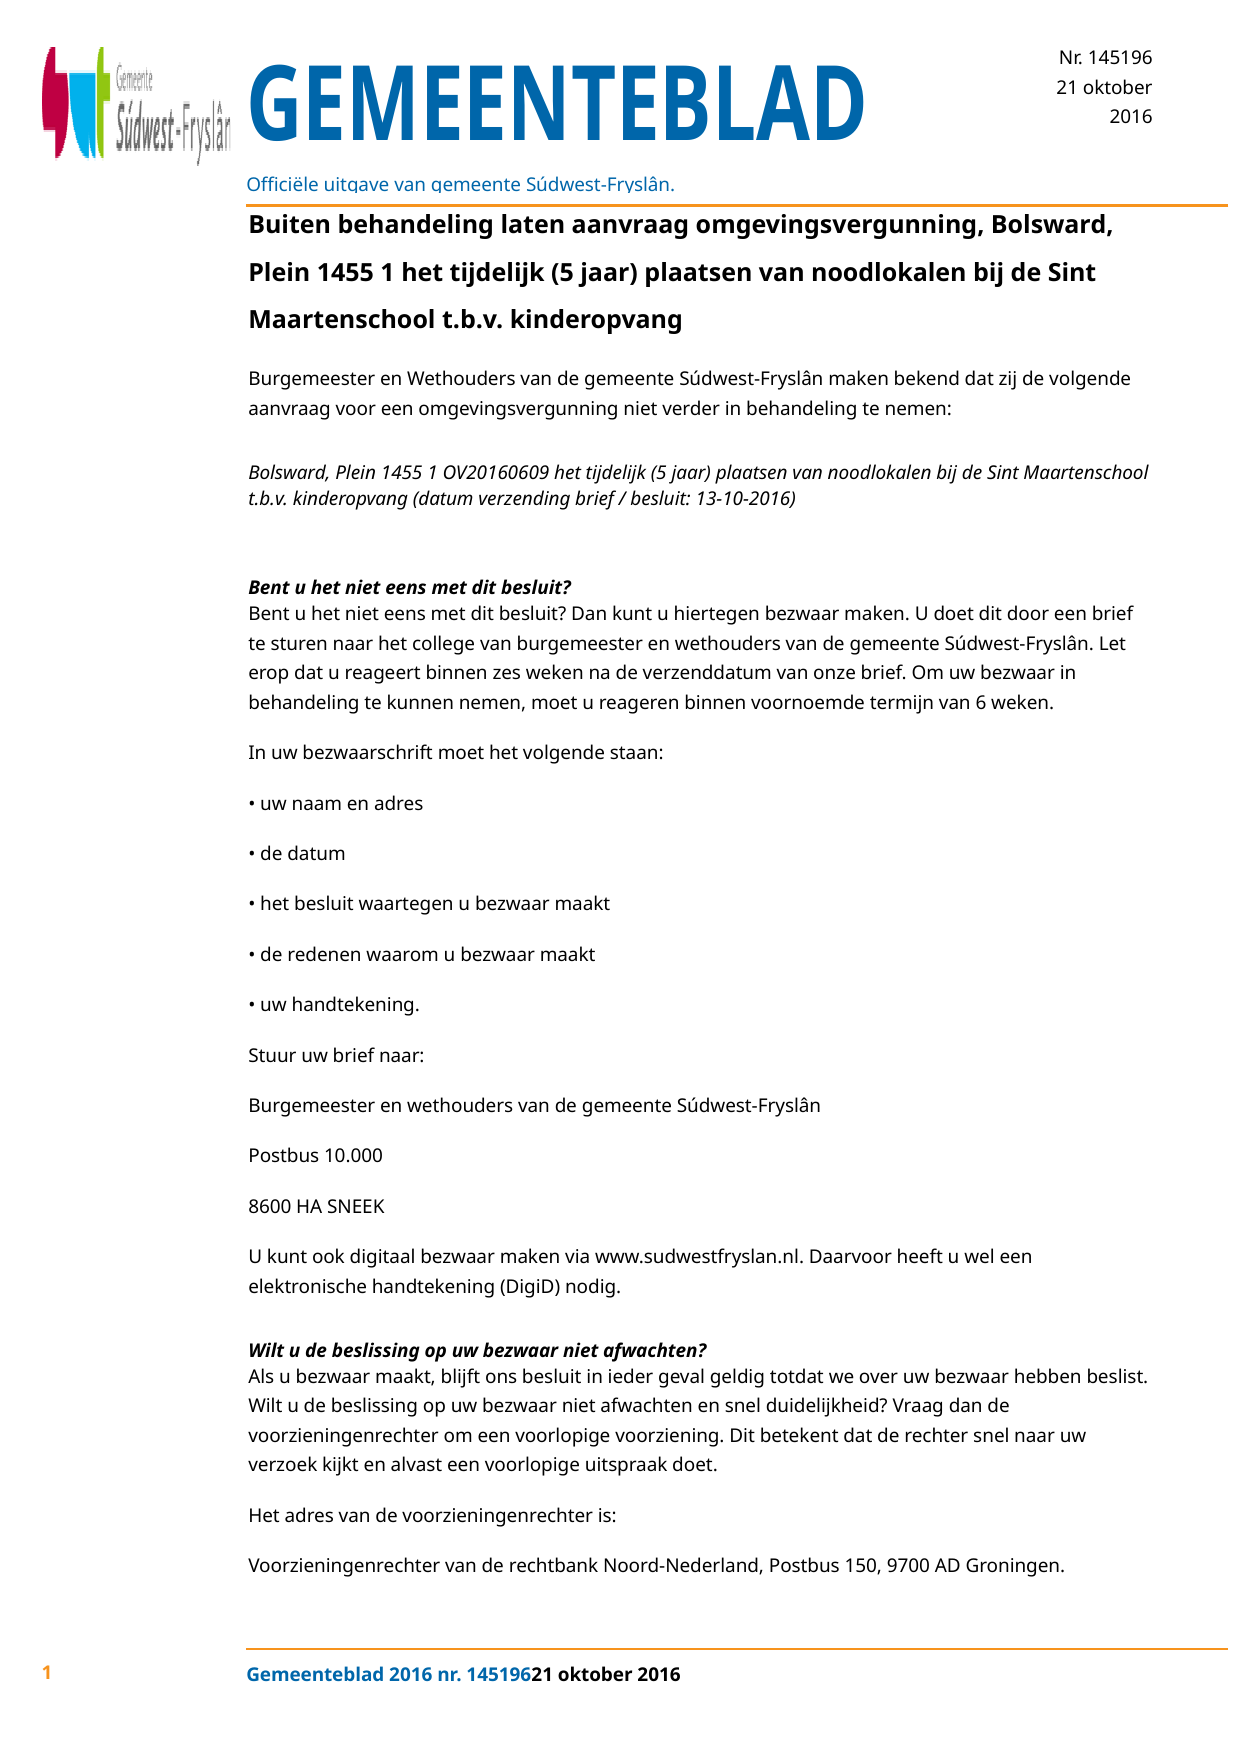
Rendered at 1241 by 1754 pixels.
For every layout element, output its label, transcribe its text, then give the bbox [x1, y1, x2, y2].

text Burgemeester en Wethouders van de gemeente Súdwest-Fryslân maken bekend dat zij de volgende aanvraag voor een omgevingsvergunning niet verder in behandeling te nemen: [248, 366, 1152, 421]
text Bent u het niet eens met dit besluit? Dan kunt u hiertegen bezwaar maken. U doet dit door een brief te sturen naar het college van burgemeester en wethouders van de gemeente Súdwest-Fryslân. Let erop dat u reageert binnen zes weken na de verzenddatum van onze brief. Om uw bezwaar in behandeling te kunnen nemen, moet u reageren binnen voornoemde termijn van 6 weken. [248, 600, 1152, 715]
text • het besluit waartegen u bezwaar maakt [248, 891, 1152, 916]
text • de redenen waarom u bezwaar maakt [248, 941, 1152, 967]
text Wilt u de beslissing op uw bezwaar niet afwachten? [248, 1337, 1152, 1363]
text • uw naam en adres [248, 790, 1152, 816]
text Burgemeester en wethouders van de gemeente Súdwest-Fryslân [248, 1092, 1152, 1118]
text Voorzieningenrechter van de rechtbank Noord-Nederland, Postbus 150, 9700 AD Groningen. [248, 1552, 1152, 1578]
text Bolsward, Plein 1455 1 OV20160609 het tijdelijk (5 jaar) plaatsen van noodlokalen bij de Sint Maartenschool t.b.v. kinderopvang (datum verzending brief / besluit: 13-10-2016) [248, 459, 1152, 511]
text Het adres van de voorzieningenrechter is: [248, 1502, 1152, 1528]
text Als u bezwaar maakt, blijft ons besluit in ieder geval geldig totdat we over uw bezwaar hebben beslist. Wilt u de beslissing op uw bezwaar niet afwachten en snel duidelijkheid? Vraag dan de voorzieningenrechter om een voorlopige voorziening. Dit betekent dat de rechter snel naar uw verzoek kijkt en alvast een voorlopige uitspraak doet. [248, 1363, 1152, 1477]
text Postbus 10.000 [248, 1143, 1152, 1168]
text 8600 HA SNEEK [248, 1193, 1152, 1219]
text • de datum [248, 840, 1152, 866]
text Buiten behandeling laten aanvraag omgevingsvergunning, Bolsward, Plein 1455 1 het tijdelijk (5 jaar) plaatsen van noodlokalen bij de Sint Maartenschool t.b.v. kinderopvang [248, 207, 1152, 336]
text • uw handtekening. [248, 991, 1152, 1017]
text Bent u het niet eens met dit besluit? [248, 574, 1152, 600]
text Stuur uw brief naar: [248, 1042, 1152, 1068]
text In uw bezwaarschrift moet het volgende staan: [248, 739, 1152, 765]
text U kunt ook digitaal bezwaar maken via www.sudwestfryslan.nl. Daarvoor heeft u wel een elektronische handtekening (DigiD) nodig. [248, 1243, 1152, 1299]
picture [41, 47, 231, 172]
